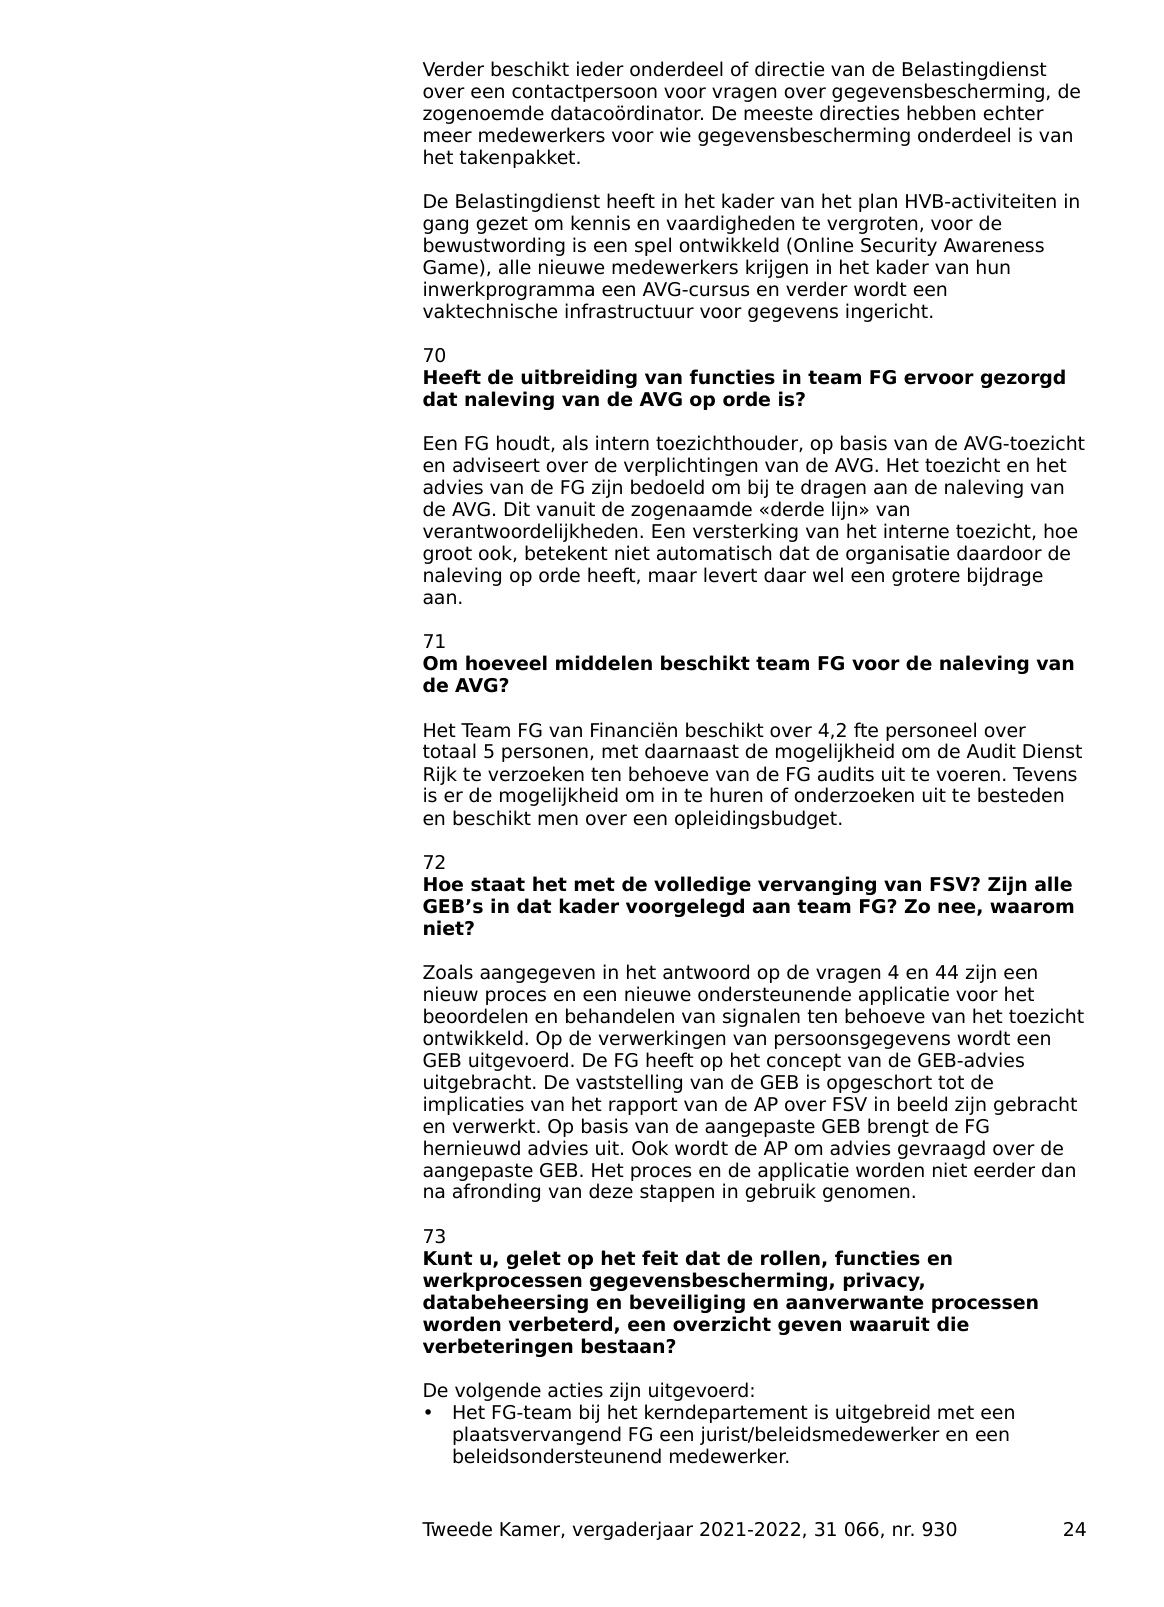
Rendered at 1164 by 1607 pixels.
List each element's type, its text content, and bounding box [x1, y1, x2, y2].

text Heeft de uitbreiding van functies in team FG ervoor gezorgd dat naleving van de AVG op orde is? [422, 367, 1087, 411]
text De volgende acties zijn uitgevoerd: [422, 1380, 1087, 1402]
text Verder beschikt ieder onderdeel of directie van de Belastingdienst over een contactpersoon voor vragen over gegevensbescherming, de zogenoemde datacoördinator. De meeste directies hebben echter meer medewerkers voor wie gegevensbescherming onderdeel is van het takenpakket. [422, 59, 1087, 169]
text 71 [422, 631, 1087, 653]
text 73 [422, 1226, 1087, 1248]
text 72 [422, 852, 1087, 873]
text • Het FG-team bij het kerndepartement is uitgebreid met een plaatsvervangend FG een jurist/beleidsmedewerker en een beleidsondersteunend medewerker. [422, 1402, 1087, 1468]
text Om hoeveel middelen beschikt team FG voor de naleving van de AVG? [422, 653, 1087, 697]
text Een FG houdt, als intern toezichthouder, op basis van de AVG-toezicht en adviseert over de verplichtingen van de AVG. Het toezicht en het advies van de FG zijn bedoeld om bij te dragen aan de naleving van de AVG. Dit vanuit de zogenaamde «derde lijn» van verantwoordelijkheden. Een versterking van het interne toezicht, hoe groot ook, betekent niet automatisch dat de organisatie daardoor de naleving op orde heeft, maar levert daar wel een grotere bijdrage aan. [422, 433, 1087, 609]
text De Belastingdienst heeft in het kader van het plan HVB-activiteiten in gang gezet om kennis en vaardigheden te vergroten, voor de bewustwording is een spel ontwikkeld (Online Security Awareness Game), alle nieuwe medewerkers krijgen in het kader van hun inwerkprogramma een AVG-cursus en verder wordt een vaktechnische infrastructuur voor gegevens ingericht. [422, 191, 1087, 323]
text 70 [422, 345, 1087, 367]
text Kunt u, gelet op het feit dat de rollen, functies en werkprocessen gegevensbescherming, privacy, databeheersing en beveiliging en aanverwante processen worden verbeterd, een overzicht geven waaruit die verbeteringen bestaan? [422, 1248, 1087, 1357]
text Hoe staat het met de volledige vervanging van FSV? Zijn alle GEB’s in dat kader voorgelegd aan team FG? Zo nee, waarom niet? [422, 873, 1087, 939]
text Het Team FG van Financiën beschikt over 4,2 fte personeel over totaal 5 personen, met daarnaast de mogelijkheid om de Audit Dienst Rijk te verzoeken ten behoeve van de FG audits uit te voeren. Tevens is er de mogelijkheid om in te huren of onderzoeken uit te besteden en beschikt men over een opleidingsbudget. [422, 719, 1087, 829]
text Zoals aangegeven in het antwoord op de vragen 4 en 44 zijn een nieuw proces en een nieuwe ondersteunende applicatie voor het beoordelen en behandelen van signalen ten behoeve van het toezicht ontwikkeld. Op de verwerkingen van persoonsgegevens wordt een GEB uitgevoerd. De FG heeft op het concept van de GEB-advies uitgebracht. De vaststelling van de GEB is opgeschort tot de implicaties van het rapport van de AP over FSV in beeld zijn gebracht en verwerkt. Op basis van de aangepaste GEB brengt de FG hernieuwd advies uit. Ook wordt de AP om advies gevraagd over de aangepaste GEB. Het proces en de applicatie worden niet eerder dan na afronding van deze stappen in gebruik genomen. [422, 962, 1087, 1203]
